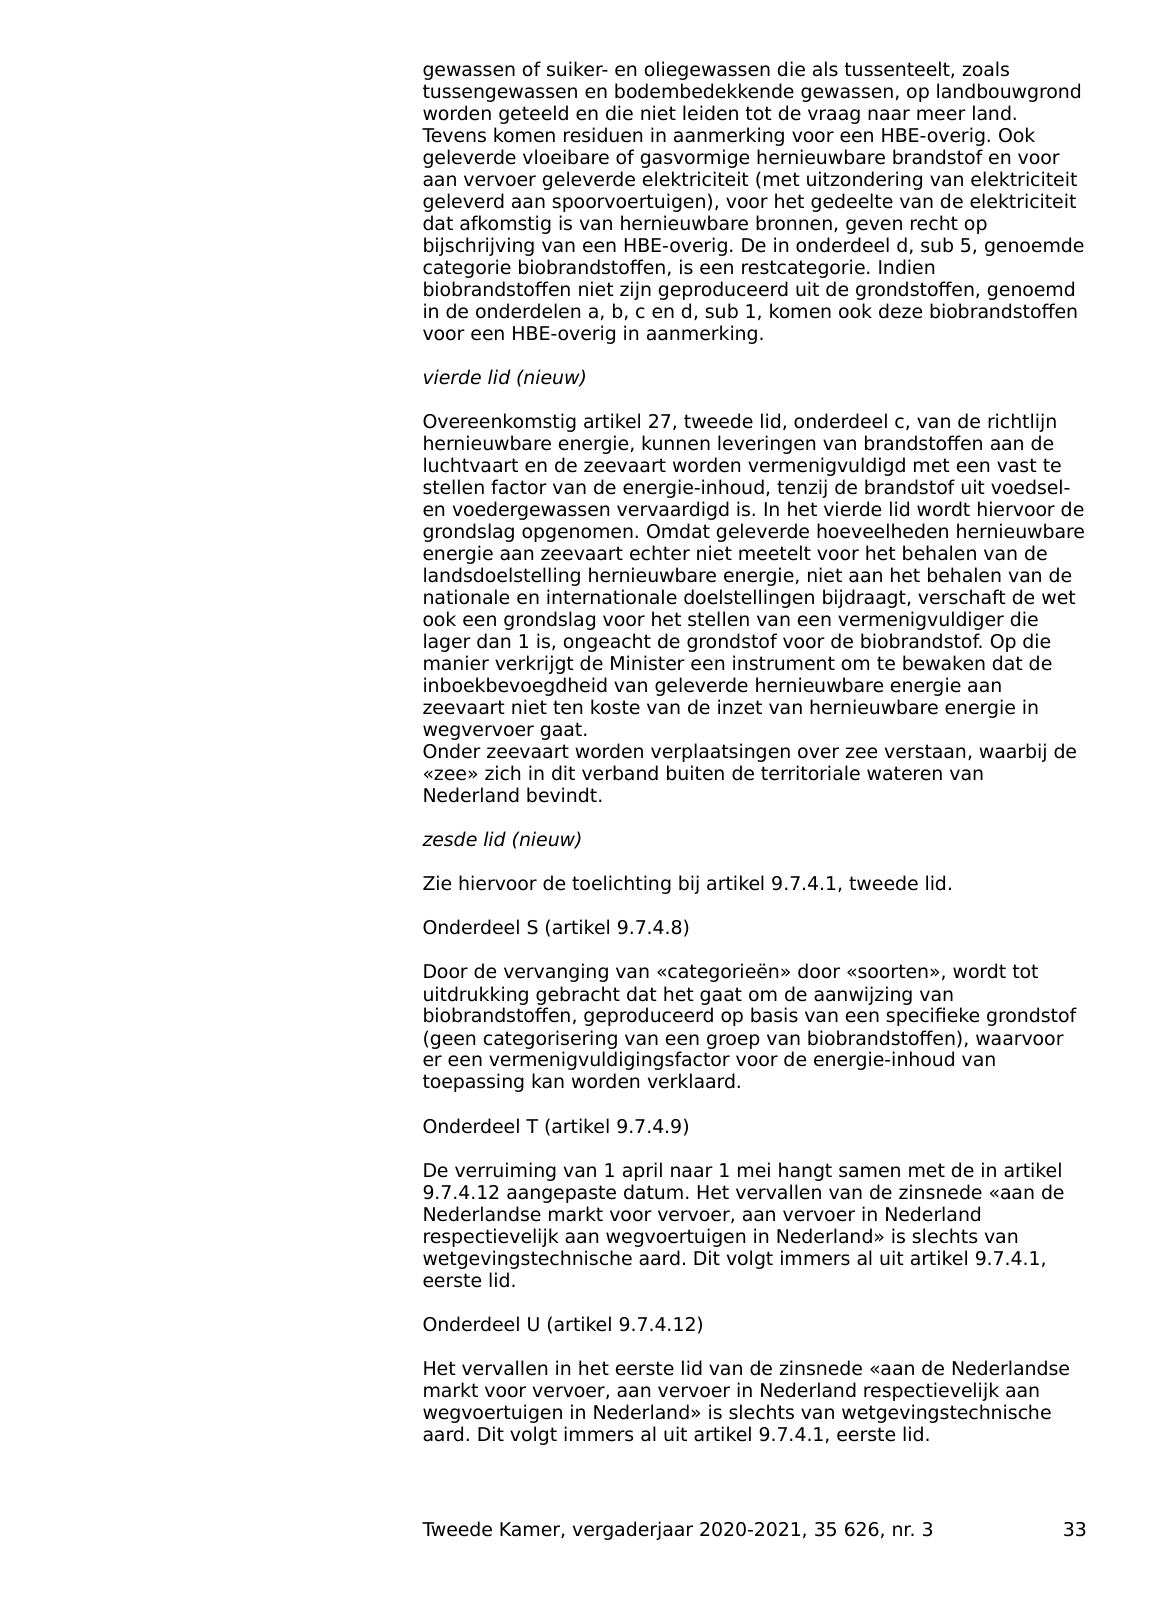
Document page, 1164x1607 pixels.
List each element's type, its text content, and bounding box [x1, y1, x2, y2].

subtitle Onderdeel S (artikel 9.7.4.8) [422, 917, 1087, 939]
text Het vervallen in het eerste lid van de zinsnede «aan de Nederlandse markt voor vervoer, aan vervoer in Nederland respectievelijk aan wegvoertuigen in Nederland» is slechts van wetgevingstechnische aard. Dit volgt immers al uit artikel 9.7.4.1, eerste lid. [422, 1358, 1087, 1446]
text Door de vervanging van «categorieën» door «soorten», wordt tot uitdrukking gebracht dat het gaat om de aanwijzing van biobrandstoffen, geproduceerd op basis van een specifieke grondstof (geen categorisering van een groep van biobrandstoffen), waarvoor er een vermenigvuldigingsfactor voor de energie-inhoud van toepassing kan worden verklaard. [422, 961, 1087, 1093]
text Onder zeevaart worden verplaatsingen over zee verstaan, waarbij de «zee» zich in dit verband buiten de territoriale wateren van Nederland bevindt. [422, 741, 1087, 807]
subtitle Onderdeel U (artikel 9.7.4.12) [422, 1314, 1087, 1336]
text Overeenkomstig artikel 27, tweede lid, onderdeel c, van de richtlijn hernieuwbare energie, kunnen leveringen van brandstoffen aan de luchtvaart en de zeevaart worden vermenigvuldigd met een vast te stellen factor van de energie-inhoud, tenzij de brandstof uit voedsel- en voedergewassen vervaardigd is. In het vierde lid wordt hiervoor de grondslag opgenomen. Omdat geleverde hoeveelheden hernieuwbare energie aan zeevaart echter niet meetelt voor het behalen van de landsdoelstelling hernieuwbare energie, niet aan het behalen van de nationale en internationale doelstellingen bijdraagt, verschaft de wet ook een grondslag voor het stellen van een vermenigvuldiger die lager dan 1 is, ongeacht de grondstof voor de biobrandstof. Op die manier verkrijgt de Minister een instrument om te bewaken dat de inboekbevoegdheid van geleverde hernieuwbare energie aan zeevaart niet ten koste van de inzet van hernieuwbare energie in wegvervoer gaat. [422, 411, 1087, 741]
text Zie hiervoor de toelichting bij artikel 9.7.4.1, tweede lid. [422, 873, 1087, 895]
subtitle vierde lid (nieuw) [422, 367, 1087, 389]
subtitle Onderdeel T (artikel 9.7.4.9) [422, 1116, 1087, 1137]
text De verruiming van 1 april naar 1 mei hangt samen met de in artikel 9.7.4.12 aangepaste datum. Het vervallen van de zinsnede «aan de Nederlandse markt voor vervoer, aan vervoer in Nederland respectievelijk aan wegvoertuigen in Nederland» is slechts van wetgevingstechnische aard. Dit volgt immers al uit artikel 9.7.4.1, eerste lid. [422, 1160, 1087, 1292]
subtitle zesde lid (nieuw) [422, 829, 1087, 851]
text gewassen of suiker- en oliegewassen die als tussenteelt, zoals tussengewassen en bodembedekkende gewassen, op landbouwgrond worden geteeld en die niet leiden tot de vraag naar meer land. Tevens komen residuen in aanmerking voor een HBE-overig. Ook geleverde vloeibare of gasvormige hernieuwbare brandstof en voor aan vervoer geleverde elektriciteit (met uitzondering van elektriciteit geleverd aan spoorvoertuigen), voor het gedeelte van de elektriciteit dat afkomstig is van hernieuwbare bronnen, geven recht op bijschrijving van een HBE-overig. De in onderdeel d, sub 5, genoemde categorie biobrandstoffen, is een restcategorie. Indien biobrandstoffen niet zijn geproduceerd uit de grondstoffen, genoemd in de onderdelen a, b, c en d, sub 1, komen ook deze biobrandstoffen voor een HBE-overig in aanmerking. [422, 59, 1087, 345]
